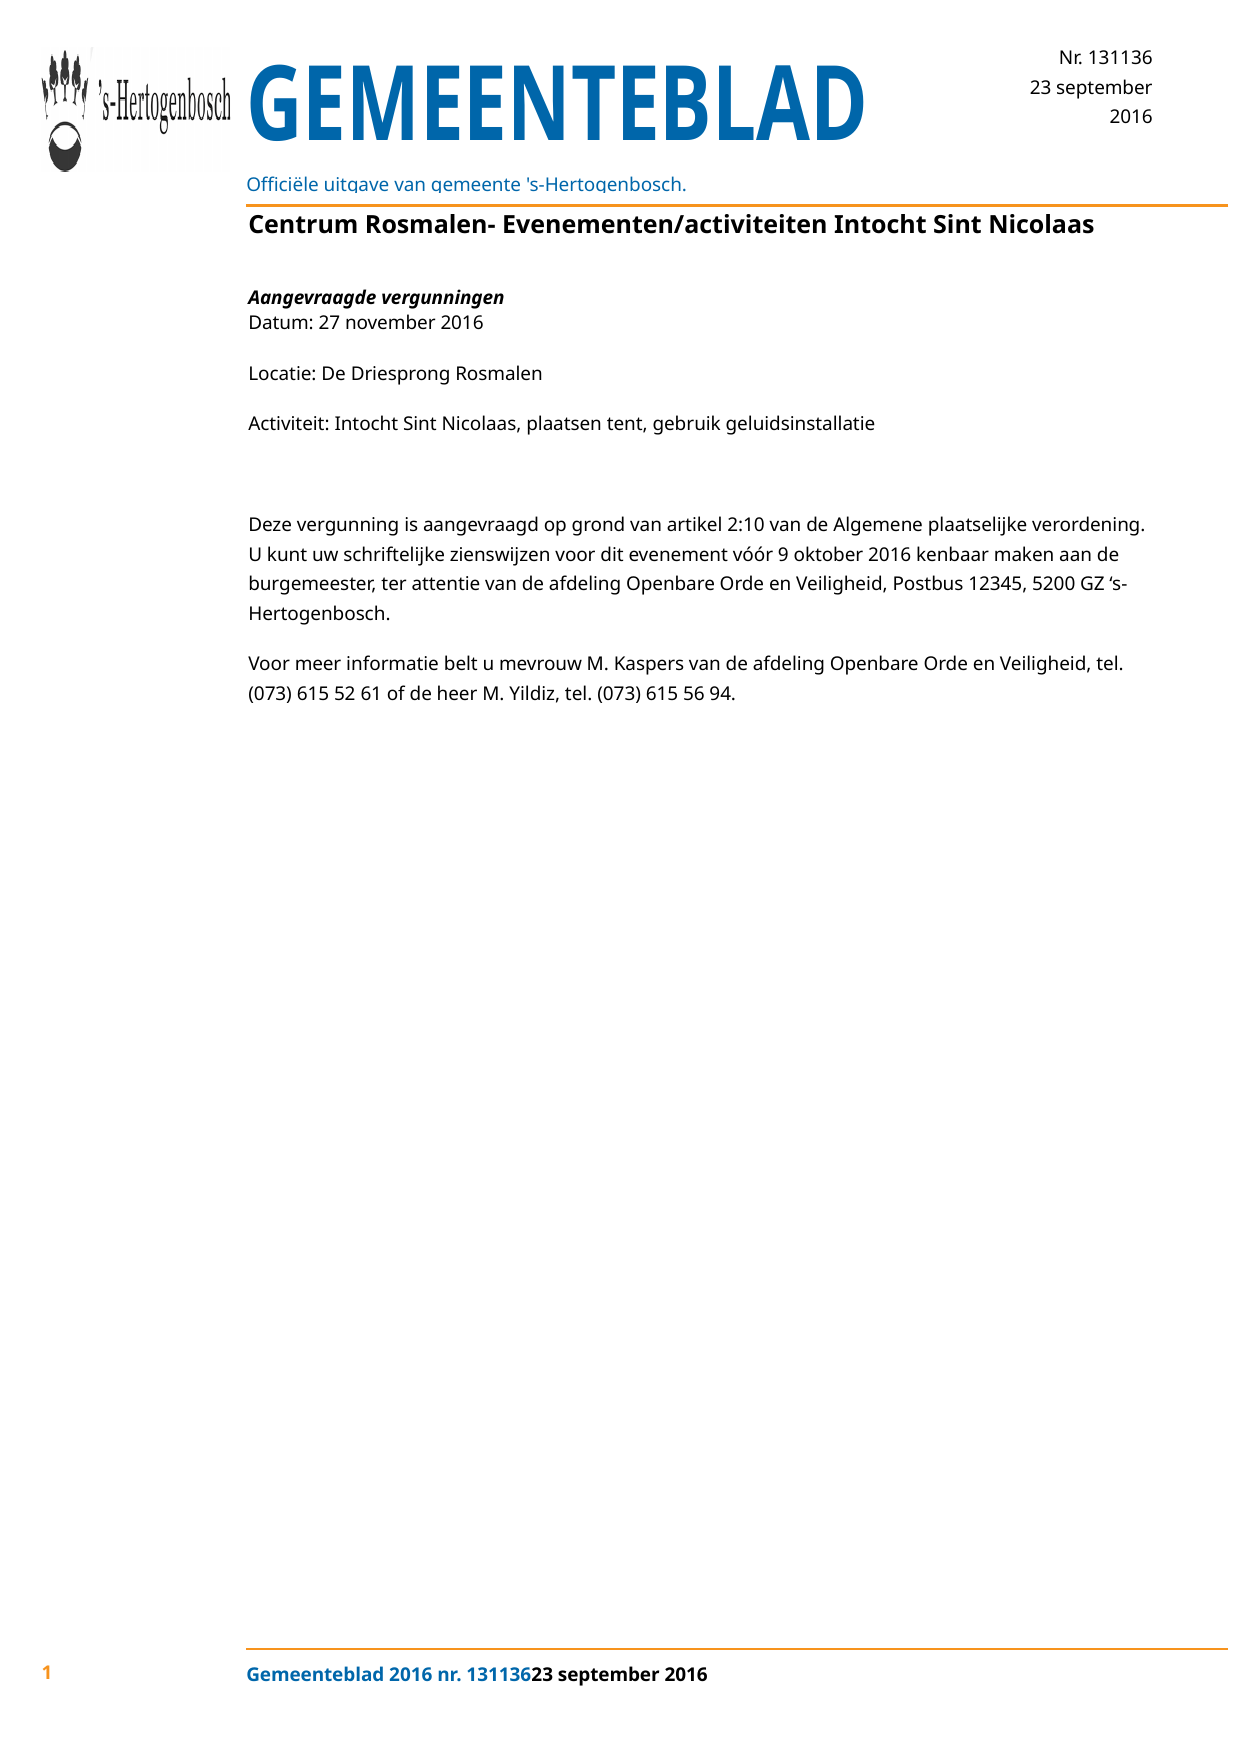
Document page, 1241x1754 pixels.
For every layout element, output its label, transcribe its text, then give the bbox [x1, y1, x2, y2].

text Deze vergunning is aangevraagd op grond van artikel 2:10 van de Algemene plaatselijke verordening. U kunt uw schriftelijke zienswijzen voor dit evenement vóór 9 oktober 2016 kenbaar maken aan de burgemeester, ter attentie van de afdeling Openbare Orde en Veiligheid, Postbus 12345, 5200 GZ ‘s-Hertogenbosch. [248, 511, 1152, 626]
text Centrum Rosmalen- Evenementen/activiteiten Intocht Sint Nicolaas [248, 207, 1152, 241]
text Datum: 27 november 2016 [248, 309, 1152, 335]
text Aangevraagde vergunningen [248, 284, 1152, 309]
picture [41, 47, 231, 172]
text Locatie: De Driesprong Rosmalen [248, 360, 1152, 386]
text Activiteit: Intocht Sint Nicolaas, plaatsen tent, gebruik geluidsinstallatie [248, 410, 1152, 436]
text Voor meer informatie belt u mevrouw M. Kaspers van de afdeling Openbare Orde en Veiligheid, tel. (073) 615 52 61 of de heer M. Yildiz, tel. (073) 615 56 94. [248, 650, 1152, 706]
